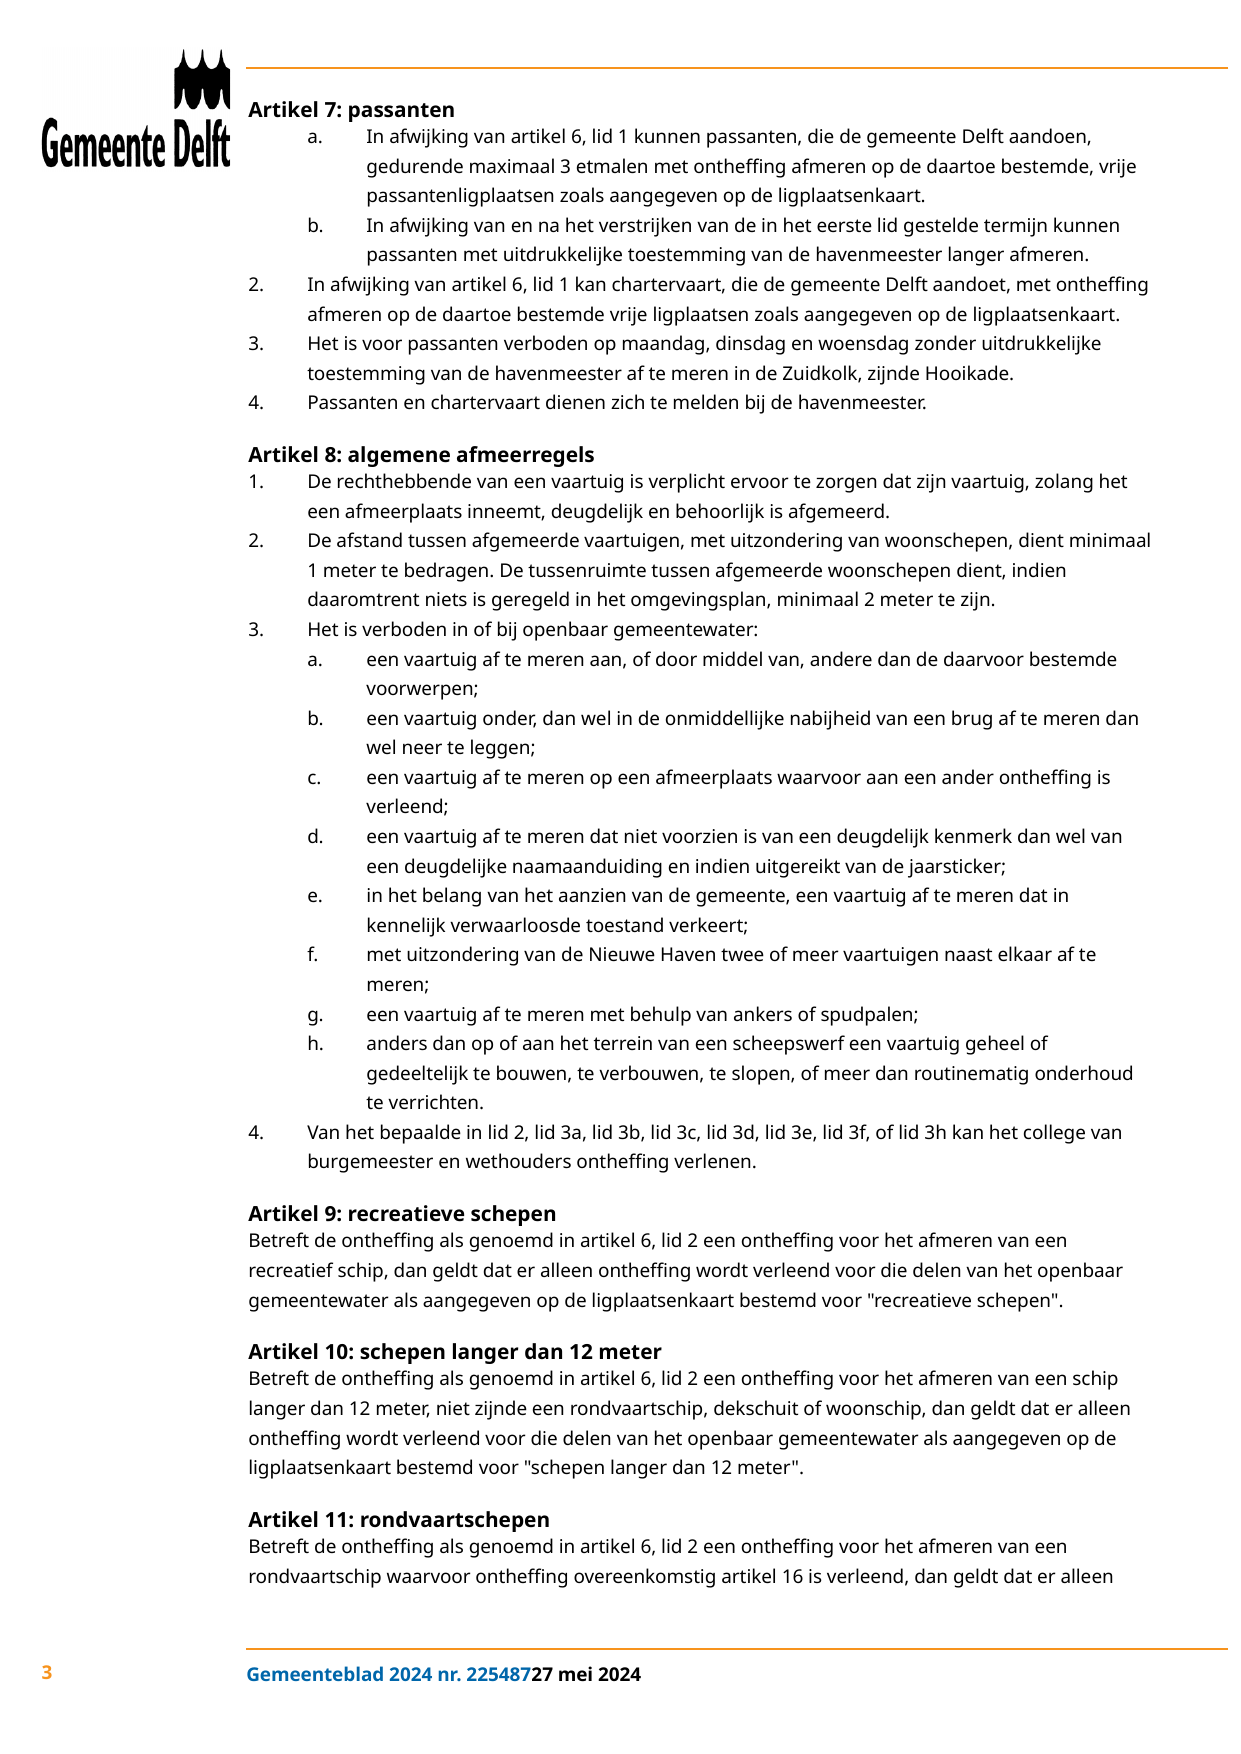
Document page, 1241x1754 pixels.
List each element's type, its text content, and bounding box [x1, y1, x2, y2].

list In afwijking van artikel 6, lid 1 kunnen passanten, die de gemeente Delft aandoen, gedurende maximaal 3 etmalen met ontheffing afmeren op de daartoe bestemde, vrije passantenligplaatsen zoals aangegeven op de ligplaatsenkaart. [307, 123, 1152, 208]
list In afwijking van en na het verstrijken van de in het eerste lid gestelde termijn kunnen passanten met uitdrukkelijke toestemming van de havenmeester langer afmeren. [307, 212, 1152, 267]
list De afstand tussen afgemeerde vaartuigen, met uitzondering van woonschepen, dient minimaal 1 meter te bedragen. De tussenruimte tussen afgemeerde woonschepen dient, indien daaromtrent niets is geregeld in het omgevingsplan, minimaal 2 meter te zijn. [248, 527, 1152, 612]
picture [41, 47, 231, 172]
list een vaartuig af te meren aan, of door middel van, andere dan de daarvoor bestemde voorwerpen; [307, 646, 1152, 701]
list anders dan op of aan het terrein van een scheepswerf een vaartuig geheel of gedeeltelijk te bouwen, te verbouwen, te slopen, of meer dan routinematig onderhoud te verrichten. [307, 1030, 1152, 1115]
list een vaartuig onder, dan wel in de onmiddellijke nabijheid van een brug af te meren dan wel neer te leggen; [307, 705, 1152, 760]
text Betreft de ontheffing als genoemd in artikel 6, lid 2 een ontheffing voor het afmeren van een rondvaartschip waarvoor ontheffing overeenkomstig artikel 16 is verleend, dan geldt dat er alleen [248, 1533, 1152, 1588]
list Het is verboden in of bij openbaar gemeentewater: [248, 616, 1152, 642]
list Passanten en chartervaart dienen zich te melden bij de havenmeester. [248, 389, 1152, 415]
list met uitzondering van de Nieuwe Haven twee of meer vaartuigen naast elkaar af te meren; [307, 942, 1152, 997]
text Artikel 7: passanten [248, 95, 1152, 123]
text Artikel 10: schepen langer dan 12 meter [248, 1337, 1152, 1366]
text Betreft de ontheffing als genoemd in artikel 6, lid 2 een ontheffing voor het afmeren van een schip langer dan 12 meter, niet zijnde een rondvaartschip, dekschuit of woonschip, dan geldt dat er alleen ontheffing wordt verleend voor die delen van het openbaar gemeentewater als aangegeven op de ligplaatsenkaart bestemd voor "schepen langer dan 12 meter". [248, 1366, 1152, 1480]
text Artikel 11: rondvaartschepen [248, 1505, 1152, 1533]
list In afwijking van artikel 6, lid 1 kan chartervaart, die de gemeente Delft aandoet, met ontheffing afmeren op de daartoe bestemde vrije ligplaatsen zoals aangegeven op de ligplaatsenkaart. [248, 271, 1152, 326]
text Artikel 9: recreatieve schepen [248, 1199, 1152, 1228]
list Van het bepaalde in lid 2, lid 3a, lid 3b, lid 3c, lid 3d, lid 3e, lid 3f, of lid 3h kan het college van burgemeester en wethouders ontheffing verlenen. [248, 1119, 1152, 1174]
list een vaartuig af te meren met behulp van ankers of spudpalen; [307, 1001, 1152, 1027]
list in het belang van het aanzien van de gemeente, een vaartuig af te meren dat in kennelijk verwaarloosde toestand verkeert; [307, 882, 1152, 938]
list Het is voor passanten verboden op maandag, dinsdag en woensdag zonder uitdrukkelijke toestemming van de havenmeester af te meren in de Zuidkolk, zijnde Hooikade. [248, 330, 1152, 386]
text Betreft de ontheffing als genoemd in artikel 6, lid 2 een ontheffing voor het afmeren van een recreatief schip, dan geldt dat er alleen ontheffing wordt verleend voor die delen van het openbaar gemeentewater als aangegeven op de ligplaatsenkaart bestemd voor "recreatieve schepen". [248, 1228, 1152, 1312]
text Artikel 8: algemene afmeerregels [248, 440, 1152, 468]
list een vaartuig af te meren dat niet voorzien is van een deugdelijk kenmerk dan wel van een deugdelijke naamaanduiding en indien uitgereikt van de jaarsticker; [307, 823, 1152, 879]
list De rechthebbende van een vaartuig is verplicht ervoor te zorgen dat zijn vaartuig, zolang het een afmeerplaats inneemt, deugdelijk en behoorlijk is afgemeerd. [248, 468, 1152, 524]
list een vaartuig af te meren op een afmeerplaats waarvoor aan een ander ontheffing is verleend; [307, 764, 1152, 819]
